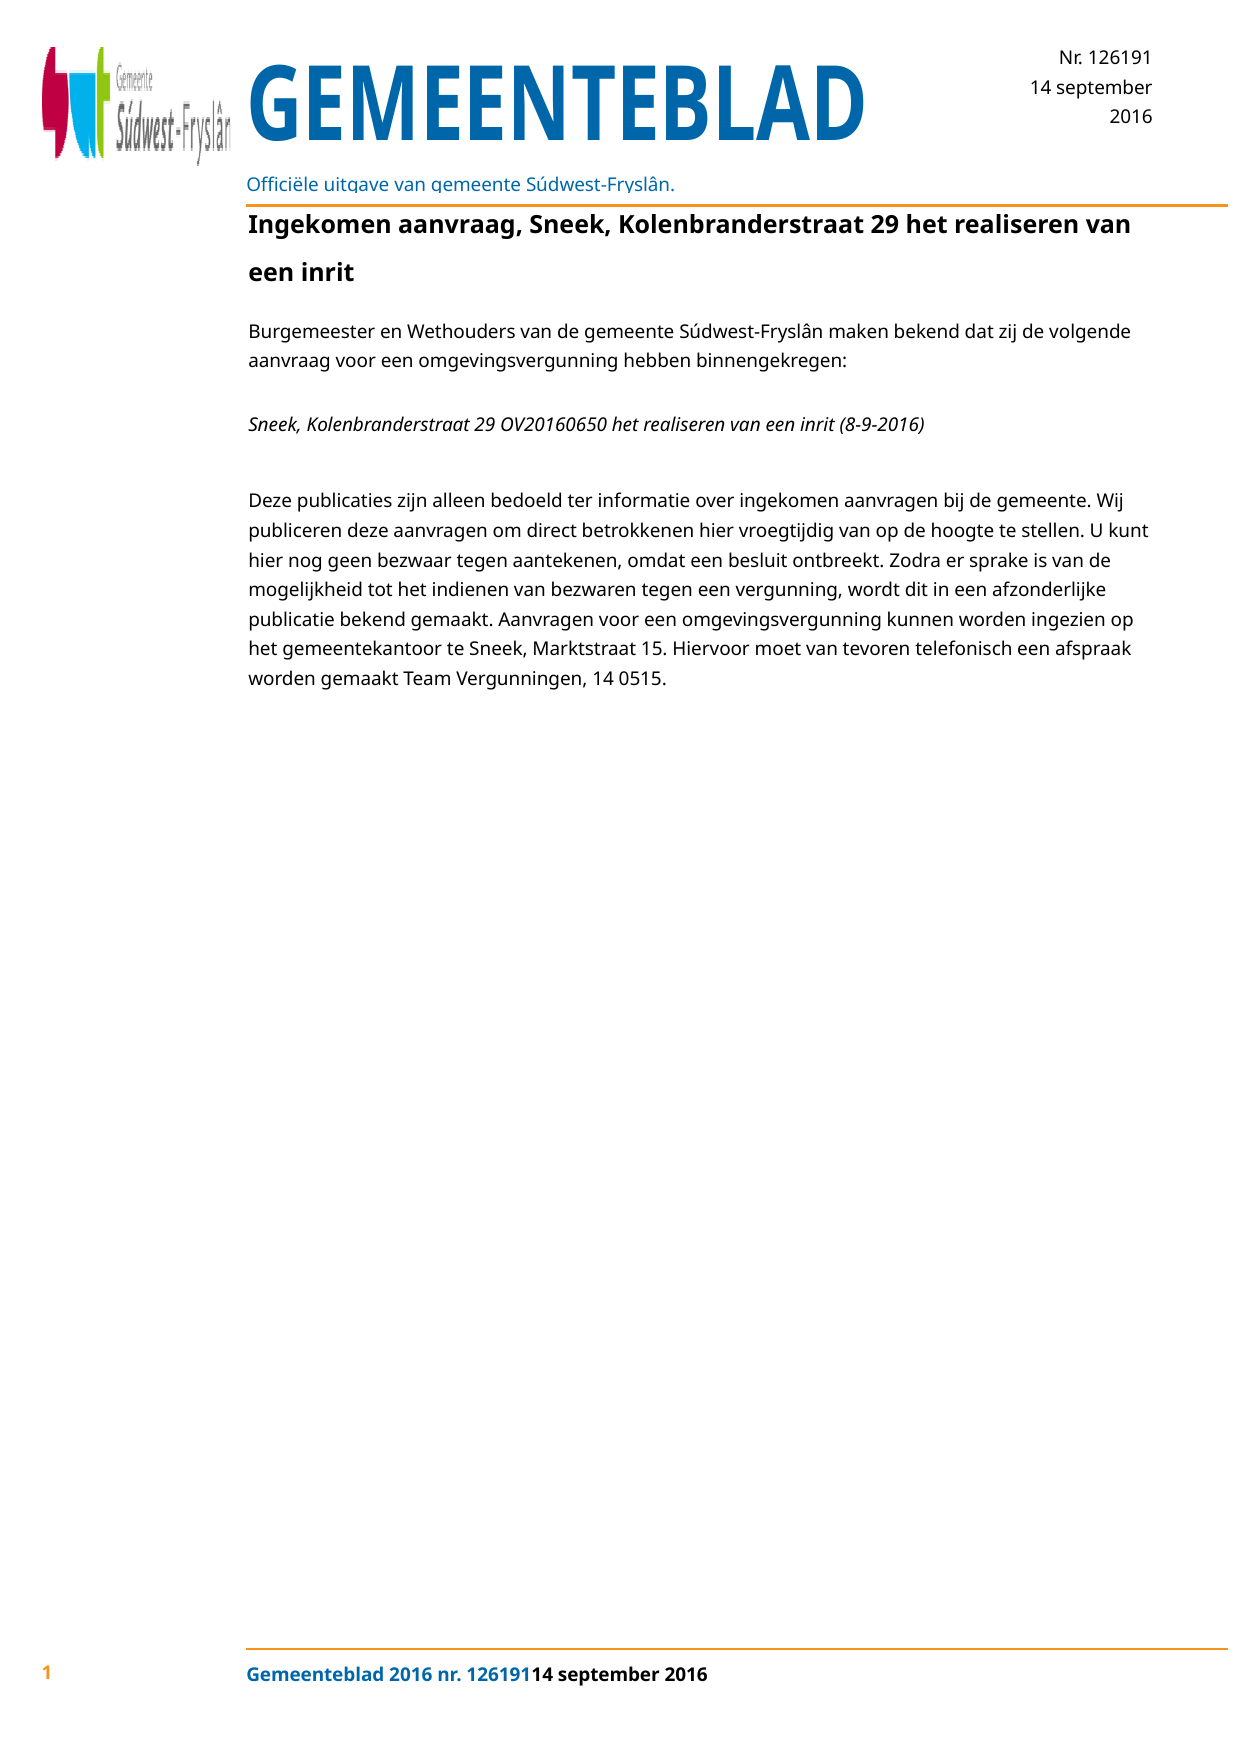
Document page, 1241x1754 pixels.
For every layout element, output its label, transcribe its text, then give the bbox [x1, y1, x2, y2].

text Burgemeester en Wethouders van de gemeente Súdwest-Fryslân maken bekend dat zij de volgende aanvraag voor een omgevingsvergunning hebben binnengekregen: [248, 318, 1152, 373]
text Sneek, Kolenbranderstraat 29 OV20160650 het realiseren van een inrit (8-9-2016) [248, 411, 1152, 437]
text Deze publicaties zijn alleen bedoeld ter informatie over ingekomen aanvragen bij de gemeente. Wij publiceren deze aanvragen om direct betrokkenen hier vroegtijdig van op de hoogte te stellen. U kunt hier nog geen bezwaar tegen aantekenen, omdat een besluit ontbreekt. Zodra er sprake is van de mogelijkheid tot het indienen van bezwaren tegen een vergunning, wordt dit in een afzonderlijke publicatie bekend gemaakt. Aanvragen voor een omgevingsvergunning kunnen worden ingezien op het gemeentekantoor te Sneek, Marktstraat 15. Hiervoor moet van tevoren telefonisch een afspraak worden gemaakt Team Vergunningen, 14 0515. [248, 488, 1152, 691]
text Ingekomen aanvraag, Sneek, Kolenbranderstraat 29 het realiseren van een inrit [248, 207, 1152, 288]
picture [41, 47, 231, 172]
